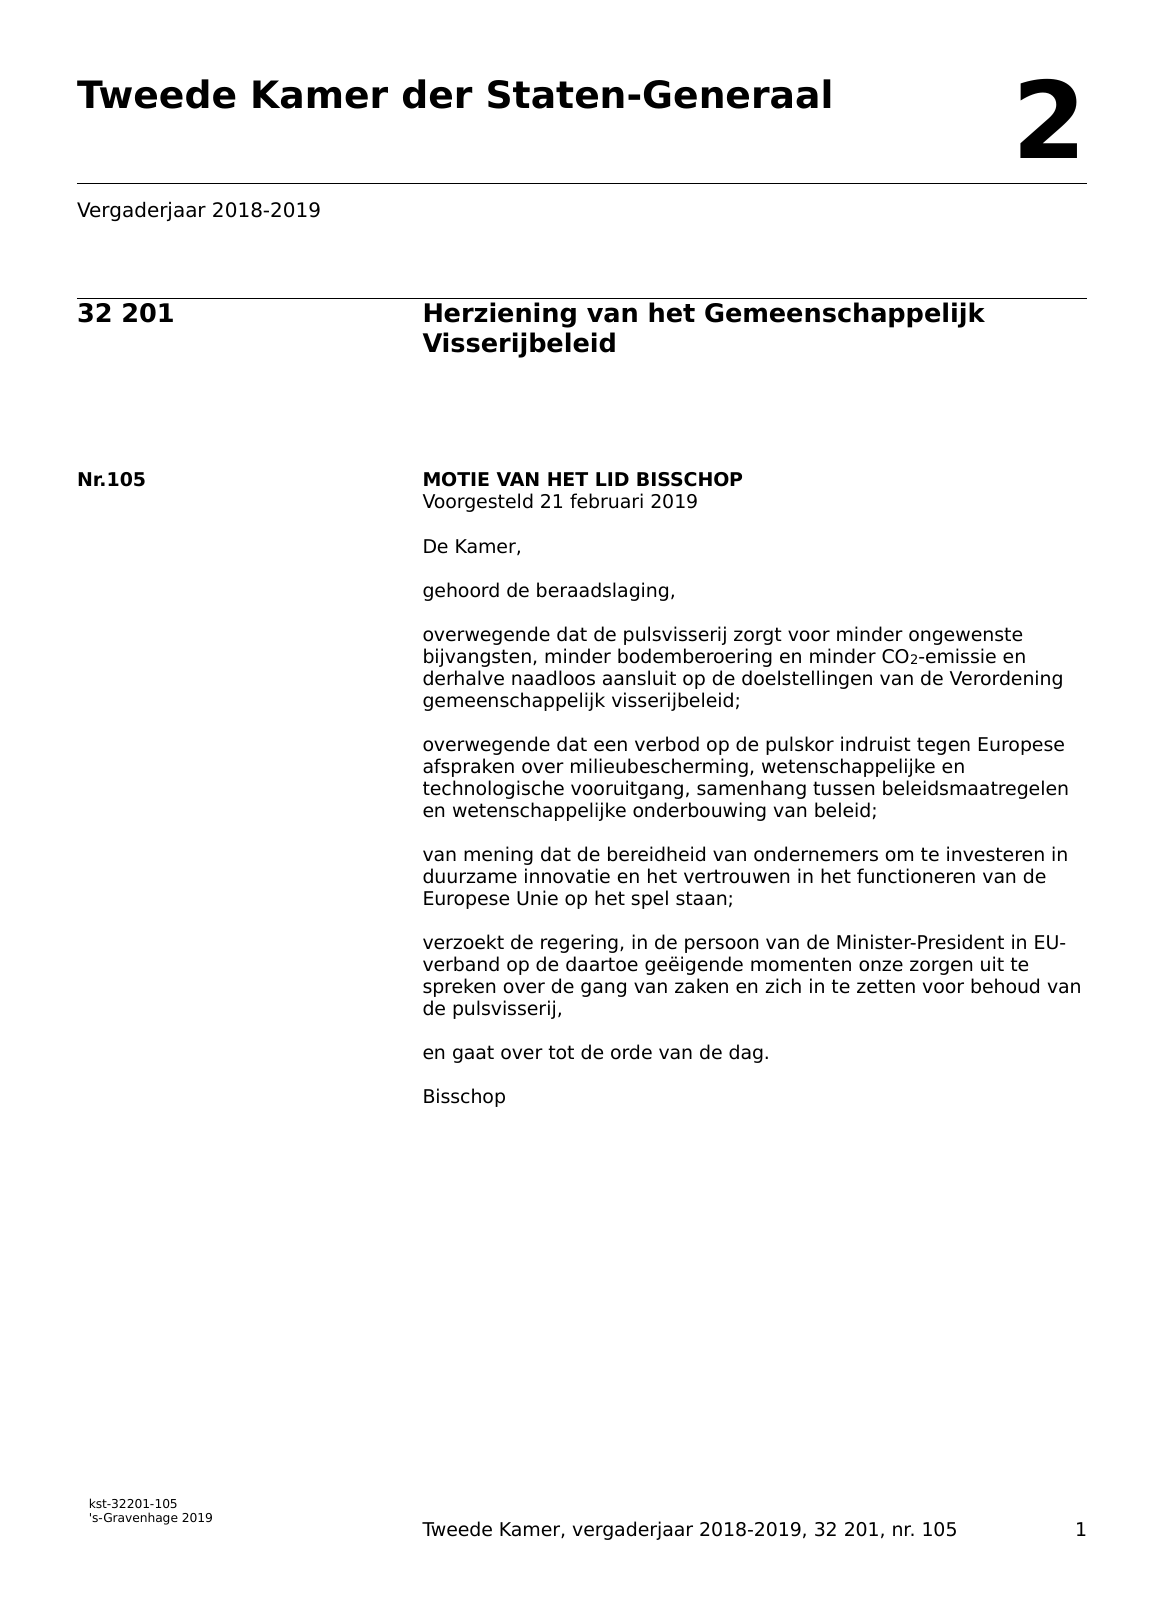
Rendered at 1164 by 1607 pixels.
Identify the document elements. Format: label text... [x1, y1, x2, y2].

table_header Tweede Kamer der Staten-Generaal [77, 59, 886, 183]
text De Kamer, [422, 536, 1087, 557]
text Voorgesteld 21 februari 2019 [422, 491, 1087, 513]
text overwegende dat de pulsvisserij zorgt voor minder ongewenste bijvangsten, minder bodemberoering en minder CO2-emissie en derhalve naadloos aansluit op de doelstellingen van de Verordening gemeenschappelijk visserijbeleid; [422, 624, 1087, 712]
text van mening dat de bereidheid van ondernemers om te investeren in duurzame innovatie en het vertrouwen in het functioneren van de Europese Unie op het spel staan; [422, 844, 1087, 910]
table_header 2 [886, 59, 1087, 183]
subtitle Nr.105 MOTIE VAN HET LID BISSCHOP [77, 469, 1087, 491]
text overwegende dat een verbod op de pulskor indruist tegen Europese afspraken over milieubescherming, wetenschappelijke en technologische vooruitgang, samenhang tussen beleidsmaatregelen en wetenschappelijke onderbouwing van beleid; [422, 734, 1087, 822]
text Bisschop [422, 1086, 1087, 1108]
table_cell Vergaderjaar 2018-2019 [77, 184, 1087, 298]
text verzoekt de regering, in de persoon van de Minister-President in EU-verband op de daartoe geëigende momenten onze zorgen uit te spreken over de gang van zaken en zich in te zetten voor behoud van de pulsvisserij, [422, 932, 1087, 1020]
text kst-32201-105 [88, 1497, 323, 1511]
text en gaat over tot de orde van de dag. [422, 1042, 1087, 1064]
text 's-Gravenhage 2019 [88, 1511, 323, 1525]
text gehoord de beraadslaging, [422, 580, 1087, 602]
subtitle 32 201 Herziening van het Gemeenschappelijk Visserijbeleid [77, 299, 1087, 358]
